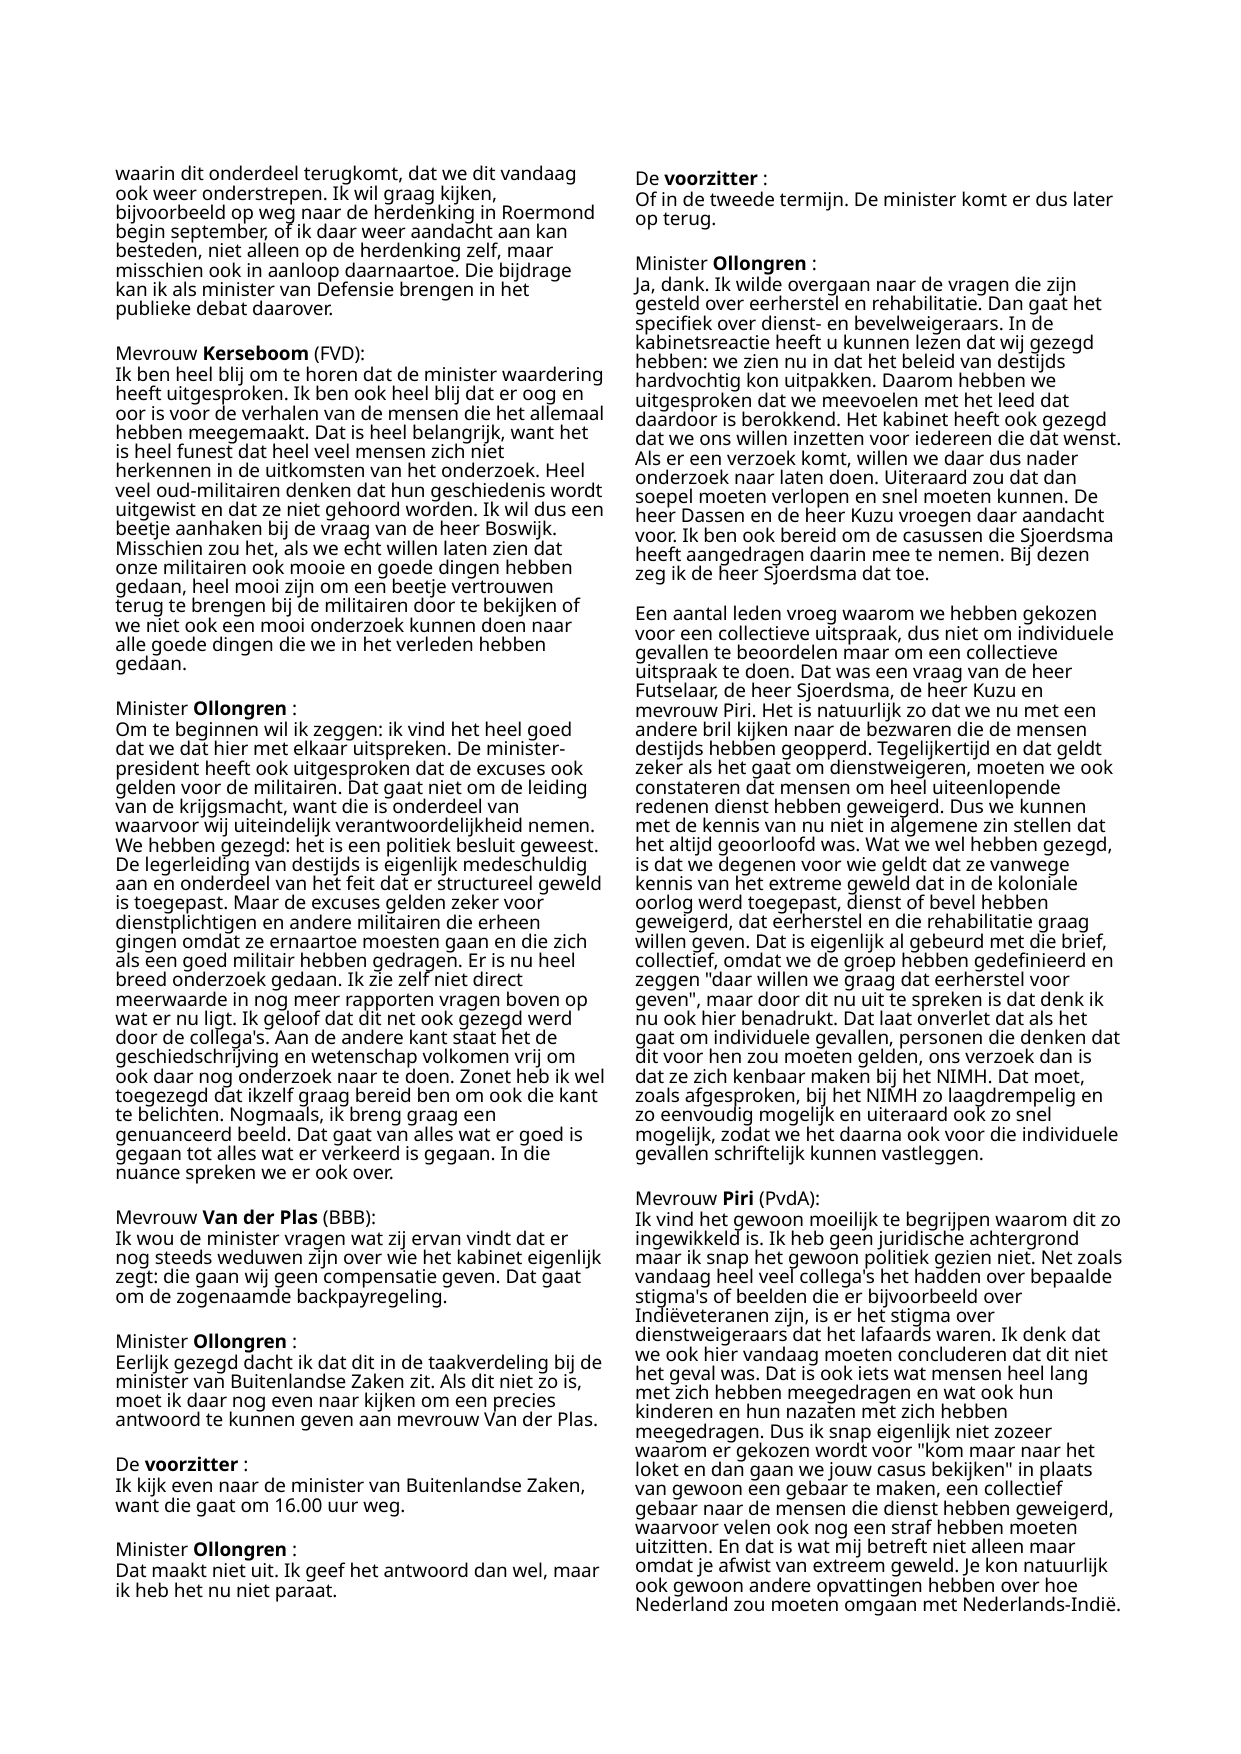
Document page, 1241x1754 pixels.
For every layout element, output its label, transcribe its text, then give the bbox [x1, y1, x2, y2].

text De voorzitter : [115, 1452, 605, 1477]
text Ik ben heel blij om te horen dat de minister waardering heeft uitgesproken. Ik ben ook heel blij dat er oog en oor is voor de verhalen van de mensen die het allemaal hebben meegemaakt. Dat is heel belangrijk, want het is heel funest dat heel veel mensen zich niet herkennen in de uitkomsten van het onderzoek. Heel veel oud-militairen denken dat hun geschiedenis wordt uitgewist en dat ze niet gehoord worden. Ik wil dus een beetje aanhaken bij de vraag van de heer Boswijk. Misschien zou het, als we echt willen laten zien dat onze militairen ook mooie en goede dingen hebben gedaan, heel mooi zijn om een beetje vertrouwen terug te brengen bij de militairen door te bekijken of we niet ook een mooi onderzoek kunnen doen naar alle goede dingen die we in het verleden hebben gedaan. [115, 366, 605, 674]
text Of in de tweede termijn. De minister komt er dus later op terug. [635, 191, 1125, 229]
text Eerlijk gezegd dacht ik dat dit in de taakverdeling bij de minister van Buitenlandse Zaken zit. Als dit niet zo is, moet ik daar nog even naar kijken om een precies antwoord te kunnen geven aan mevrouw Van der Plas. [115, 1354, 605, 1431]
text waarin dit onderdeel terugkomt, dat we dit vandaag ook weer onderstrepen. Ik wil graag kijken, bijvoorbeeld op weg naar de herdenking in Roermond begin september, of ik daar weer aandacht aan kan besteden, niet alleen op de herdenking zelf, maar misschien ook in aanloop daarnaartoe. Die bijdrage kan ik als minister van Defensie brengen in het publieke debat daarover. [115, 165, 605, 319]
text Ik kijk even naar de minister van Buitenlandse Zaken, want die gaat om 16.00 uur weg. [115, 1477, 605, 1516]
text Mevrouw Kerseboom (FVD): [115, 340, 605, 366]
text Minister Ollongren : [635, 250, 1125, 276]
text Ja, dank. Ik wilde overgaan naar de vragen die zijn gesteld over eerherstel en rehabilitatie. Dan gaat het specifiek over dienst- en bevelweigeraars. In de kabinetsreactie heeft u kunnen lezen dat wij gezegd hebben: we zien nu in dat het beleid van destijds hardvochtig kon uitpakken. Daarom hebben we uitgesproken dat we meevoelen met het leed dat daardoor is berokkend. Het kabinet heeft ook gezegd dat we ons willen inzetten voor iedereen die dat wenst. Als er een verzoek komt, willen we daar dus nader onderzoek naar laten doen. Uiteraard zou dat dan soepel moeten verlopen en snel moeten kunnen. De heer Dassen en de heer Kuzu vroegen daar aandacht voor. Ik ben ook bereid om de casussen die Sjoerdsma heeft aangedragen daarin mee te nemen. Bij dezen zeg ik de heer Sjoerdsma dat toe. [635, 276, 1125, 584]
text Een aantal leden vroeg waarom we hebben gekozen voor een collectieve uitspraak, dus niet om individuele gevallen te beoordelen maar om een collectieve uitspraak te doen. Dat was een vraag van de heer Futselaar, de heer Sjoerdsma, de heer Kuzu en mevrouw Piri. Het is natuurlijk zo dat we nu met een andere bril kijken naar de bezwaren die de mensen destijds hebben geopperd. Tegelijkertijd en dat geldt zeker als het gaat om dienstweigeren, moeten we ook constateren dat mensen om heel uiteenlopende redenen dienst hebben geweigerd. Dus we kunnen met de kennis van nu niet in algemene zin stellen dat het altijd geoorloofd was. Wat we wel hebben gezegd, is dat we degenen voor wie geldt dat ze vanwege kennis van het extreme geweld dat in de koloniale oorlog werd toegepast, dienst of bevel hebben geweigerd, dat eerherstel en die rehabilitatie graag willen geven. Dat is eigenlijk al gebeurd met die brief, collectief, omdat we de groep hebben gedefinieerd en zeggen "daar willen we graag dat eerherstel voor geven", maar door dit nu uit te spreken is dat denk ik nu ook hier benadrukt. Dat laat onverlet dat als het gaat om individuele gevallen, personen die denken dat dit voor hen zou moeten gelden, ons verzoek dan is dat ze zich kenbaar maken bij het NIMH. Dat moet, zoals afgesproken, bij het NIMH zo laagdrempelig en zo eenvoudig mogelijk en uiteraard ook zo snel mogelijk, zodat we het daarna ook voor die individuele gevallen schriftelijk kunnen vastleggen. [635, 605, 1125, 1164]
text Om te beginnen wil ik zeggen: ik vind het heel goed dat we dat hier met elkaar uitspreken. De minister-president heeft ook uitgesproken dat de excuses ook gelden voor de militairen. Dat gaat niet om de leiding van de krijgsmacht, want die is onderdeel van waarvoor wij uiteindelijk verantwoordelijkheid nemen. We hebben gezegd: het is een politiek besluit geweest. De legerleiding van destijds is eigenlijk medeschuldig aan en onderdeel van het feit dat er structureel geweld is toegepast. Maar de excuses gelden zeker voor dienstplichtigen en andere militairen die erheen gingen omdat ze ernaartoe moesten gaan en die zich als een goed militair hebben gedragen. Er is nu heel breed onderzoek gedaan. Ik zie zelf niet direct meerwaarde in nog meer rapporten vragen boven op wat er nu ligt. Ik geloof dat dit net ook gezegd werd door de collega's. Aan de andere kant staat het de geschiedschrijving en wetenschap volkomen vrij om ook daar nog onderzoek naar te doen. Zonet heb ik wel toegezegd dat ikzelf graag bereid ben om ook die kant te belichten. Nogmaals, ik breng graag een genuanceerd beeld. Dat gaat van alles wat er goed is gegaan tot alles wat er verkeerd is gegaan. In die nuance spreken we er ook over. [115, 721, 605, 1183]
text Ik vind het gewoon moeilijk te begrijpen waarom dit zo ingewikkeld is. Ik heb geen juridische achtergrond maar ik snap het gewoon politiek gezien niet. Net zoals vandaag heel veel collega's het hadden over bepaalde stigma's of beelden die er bijvoorbeeld over Indiëveteranen zijn, is er het stigma over dienstweigeraars dat het lafaards waren. Ik denk dat we ook hier vandaag moeten concluderen dat dit niet het geval was. Dat is ook iets wat mensen heel lang met zich hebben meegedragen en wat ook hun kinderen en hun nazaten met zich hebben meegedragen. Dus ik snap eigenlijk niet zozeer waarom er gekozen wordt voor "kom maar naar het loket en dan gaan we jouw casus bekijken" in plaats van gewoon een gebaar te maken, een collectief gebaar naar de mensen die dienst hebben geweigerd, waarvoor velen ook nog een straf hebben moeten uitzitten. En dat is wat mij betreft niet alleen maar omdat je afwist van extreem geweld. Je kon natuurlijk ook gewoon andere opvattingen hebben over hoe Nederland zou moeten omgaan met Nederlands-Indië. [635, 1211, 1125, 1615]
text Minister Ollongren : [115, 695, 605, 721]
text Dat maakt niet uit. Ik geef het antwoord dan wel, maar ik heb het nu niet paraat. [115, 1562, 605, 1601]
text Mevrouw Piri (PvdA): [635, 1185, 1125, 1211]
text Ik wou de minister vragen wat zij ervan vindt dat er nog steeds weduwen zijn over wie het kabinet eigenlijk zegt: die gaan wij geen compensatie geven. Dat gaat om de zogenaamde backpayregeling. [115, 1230, 605, 1307]
text Minister Ollongren : [115, 1328, 605, 1354]
text Minister Ollongren : [115, 1537, 605, 1562]
text Mevrouw Van der Plas (BBB): [115, 1204, 605, 1230]
text De voorzitter : [635, 165, 1125, 191]
